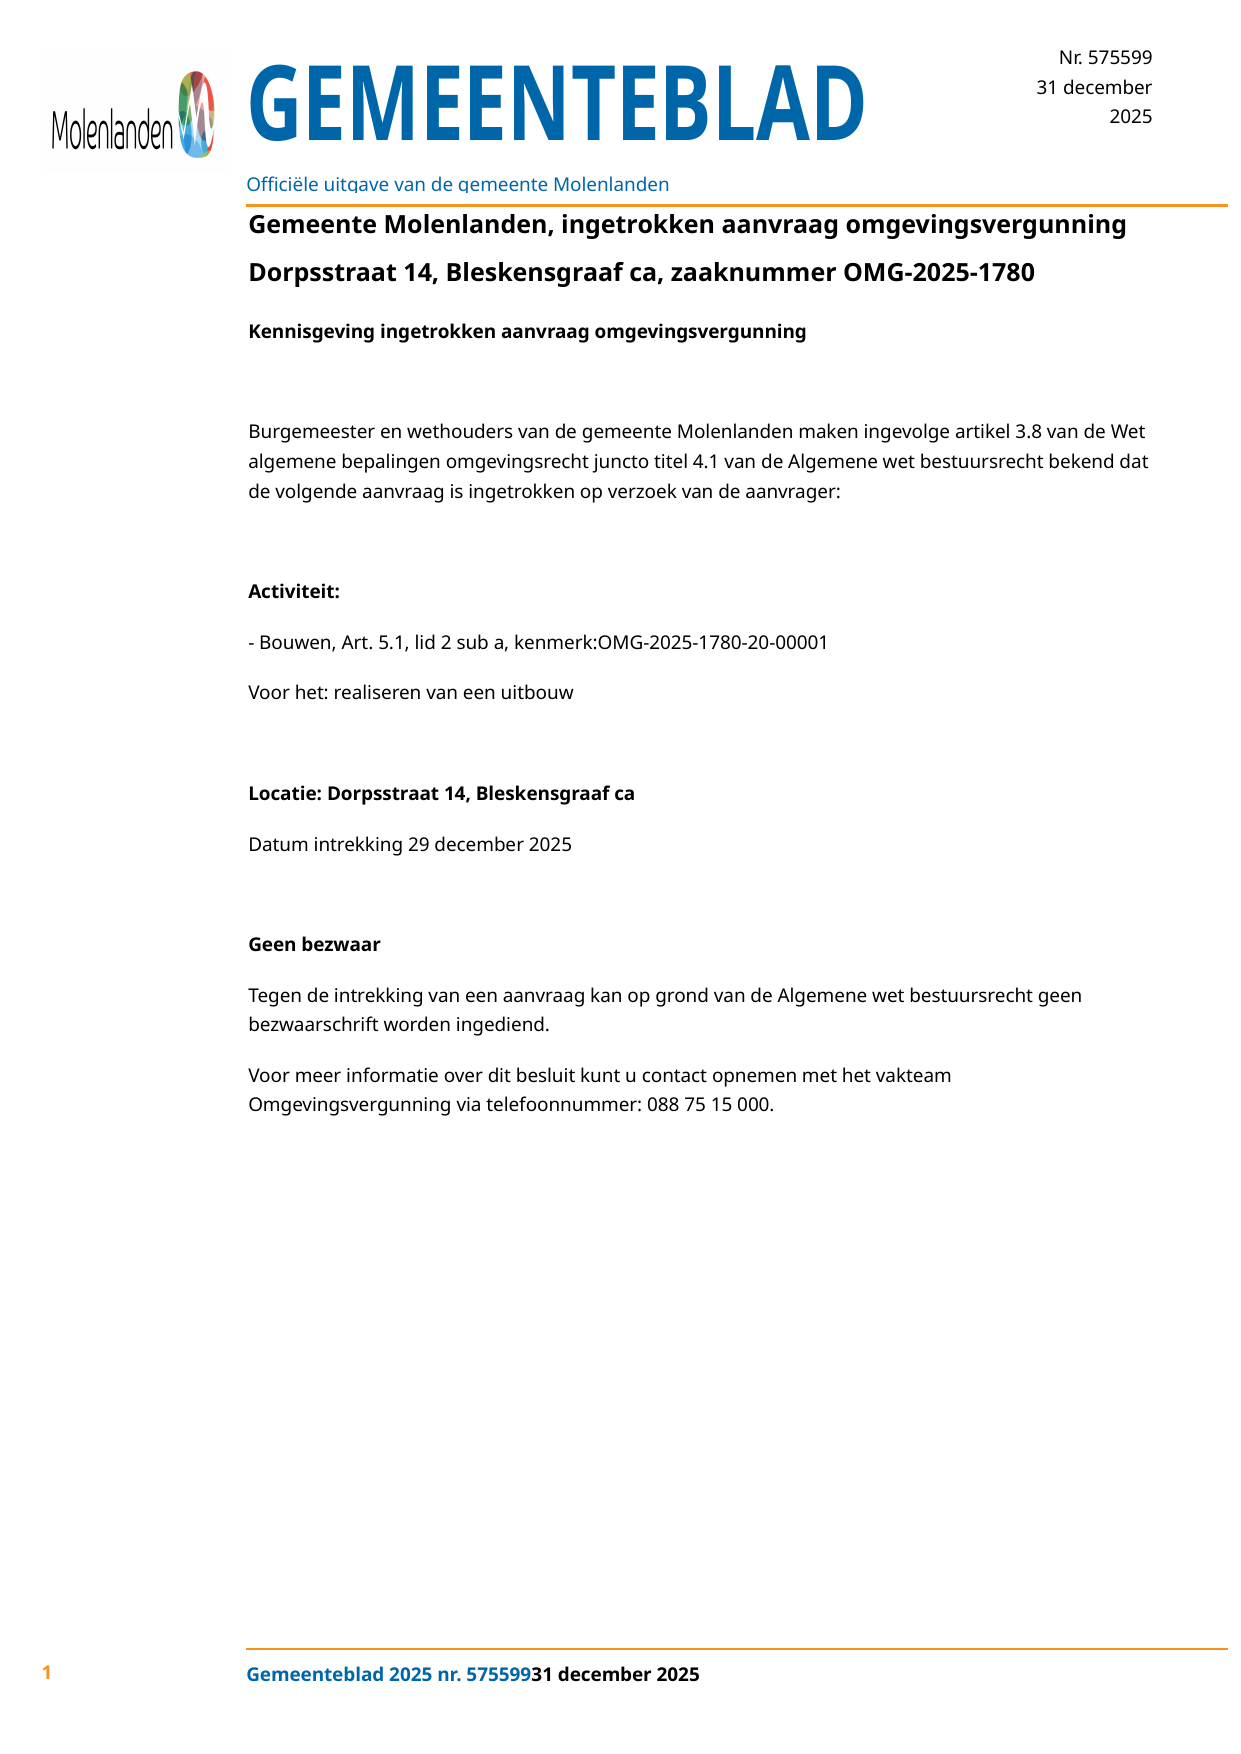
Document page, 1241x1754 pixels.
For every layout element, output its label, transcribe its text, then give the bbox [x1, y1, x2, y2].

text - Bouwen, Art. 5.1, lid 2 sub a, kenmerk:OMG-2025-1780-20-00001 [248, 629, 1152, 655]
text Activiteit: [248, 579, 1152, 604]
text Voor meer informatie over dit besluit kunt u contact opnemen met het vakteam Omgevingsvergunning via telefoonnummer: 088 75 15 000. [248, 1062, 1152, 1117]
text Gemeente Molenlanden, ingetrokken aanvraag omgevingsvergunning Dorpsstraat 14, Bleskensgraaf ca, zaaknummer OMG-2025-1780 [248, 207, 1152, 288]
text Voor het: realiseren van een uitbouw [248, 679, 1152, 705]
text Burgemeester en wethouders van de gemeente Molenlanden maken ingevolge artikel 3.8 van de Wet algemene bepalingen omgevingsrecht juncto titel 4.1 van de Algemene wet bestuursrecht bekend dat de volgende aanvraag is ingetrokken op verzoek van de aanvrager: [248, 419, 1152, 504]
text Locatie: Dorpsstraat 14, Bleskensgraaf ca [248, 780, 1152, 806]
text Datum intrekking 29 december 2025 [248, 831, 1152, 857]
text Kennisgeving ingetrokken aanvraag omgevingsvergunning [248, 318, 1152, 344]
text Geen bezwaar [248, 932, 1152, 957]
picture [41, 47, 231, 172]
text Tegen de intrekking van een aanvraag kan op grond van de Algemene wet bestuursrecht geen bezwaarschrift worden ingediend. [248, 982, 1152, 1037]
